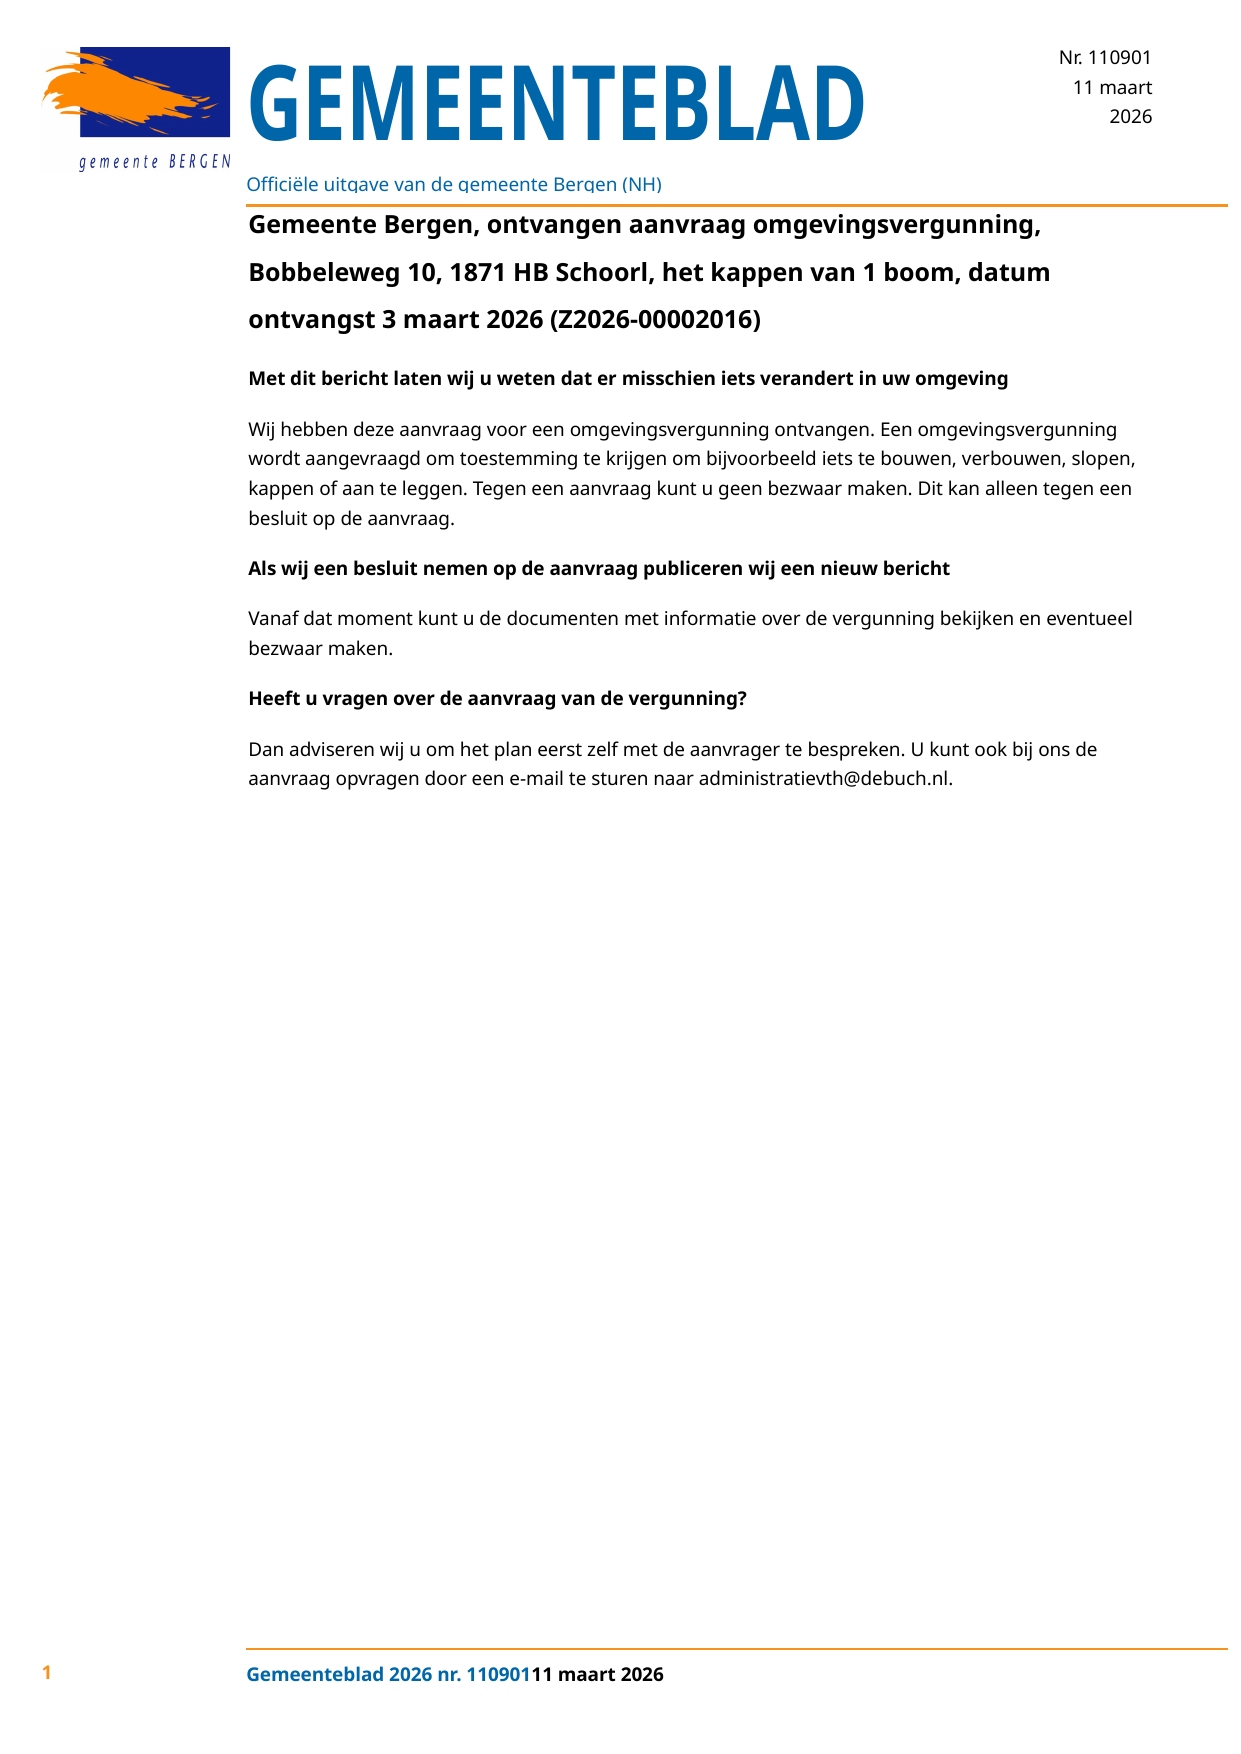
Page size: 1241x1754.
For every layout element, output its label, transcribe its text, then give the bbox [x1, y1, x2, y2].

text Gemeente Bergen, ontvangen aanvraag omgevingsvergunning, Bobbeleweg 10, 1871 HB Schoorl, het kappen van 1 boom, datum ontvangst 3 maart 2026 (Z2026-00002016) [248, 207, 1152, 336]
text Met dit bericht laten wij u weten dat er misschien iets verandert in uw omgeving [248, 366, 1152, 391]
text Wij hebben deze aanvraag voor een omgevingsvergunning ontvangen. Een omgevingsvergunning wordt aangevraagd om toestemming te krijgen om bijvoorbeeld iets te bouwen, verbouwen, slopen, kappen of aan te leggen. Tegen een aanvraag kunt u geen bezwaar maken. Dit kan alleen tegen een besluit op de aanvraag. [248, 416, 1152, 530]
text Vanaf dat moment kunt u de documenten met informatie over de vergunning bekijken en eventueel bezwaar maken. [248, 606, 1152, 661]
picture [41, 47, 231, 172]
text Als wij een besluit nemen op de aanvraag publiceren wij een nieuw bericht [248, 555, 1152, 581]
text Dan adviseren wij u om het plan eerst zelf met de aanvrager te bespreken. U kunt ook bij ons de aanvraag opvragen door een e-mail te sturen naar administratievth@debuch.nl. [248, 736, 1152, 791]
text Heeft u vragen over de aanvraag van de vergunning? [248, 686, 1152, 711]
